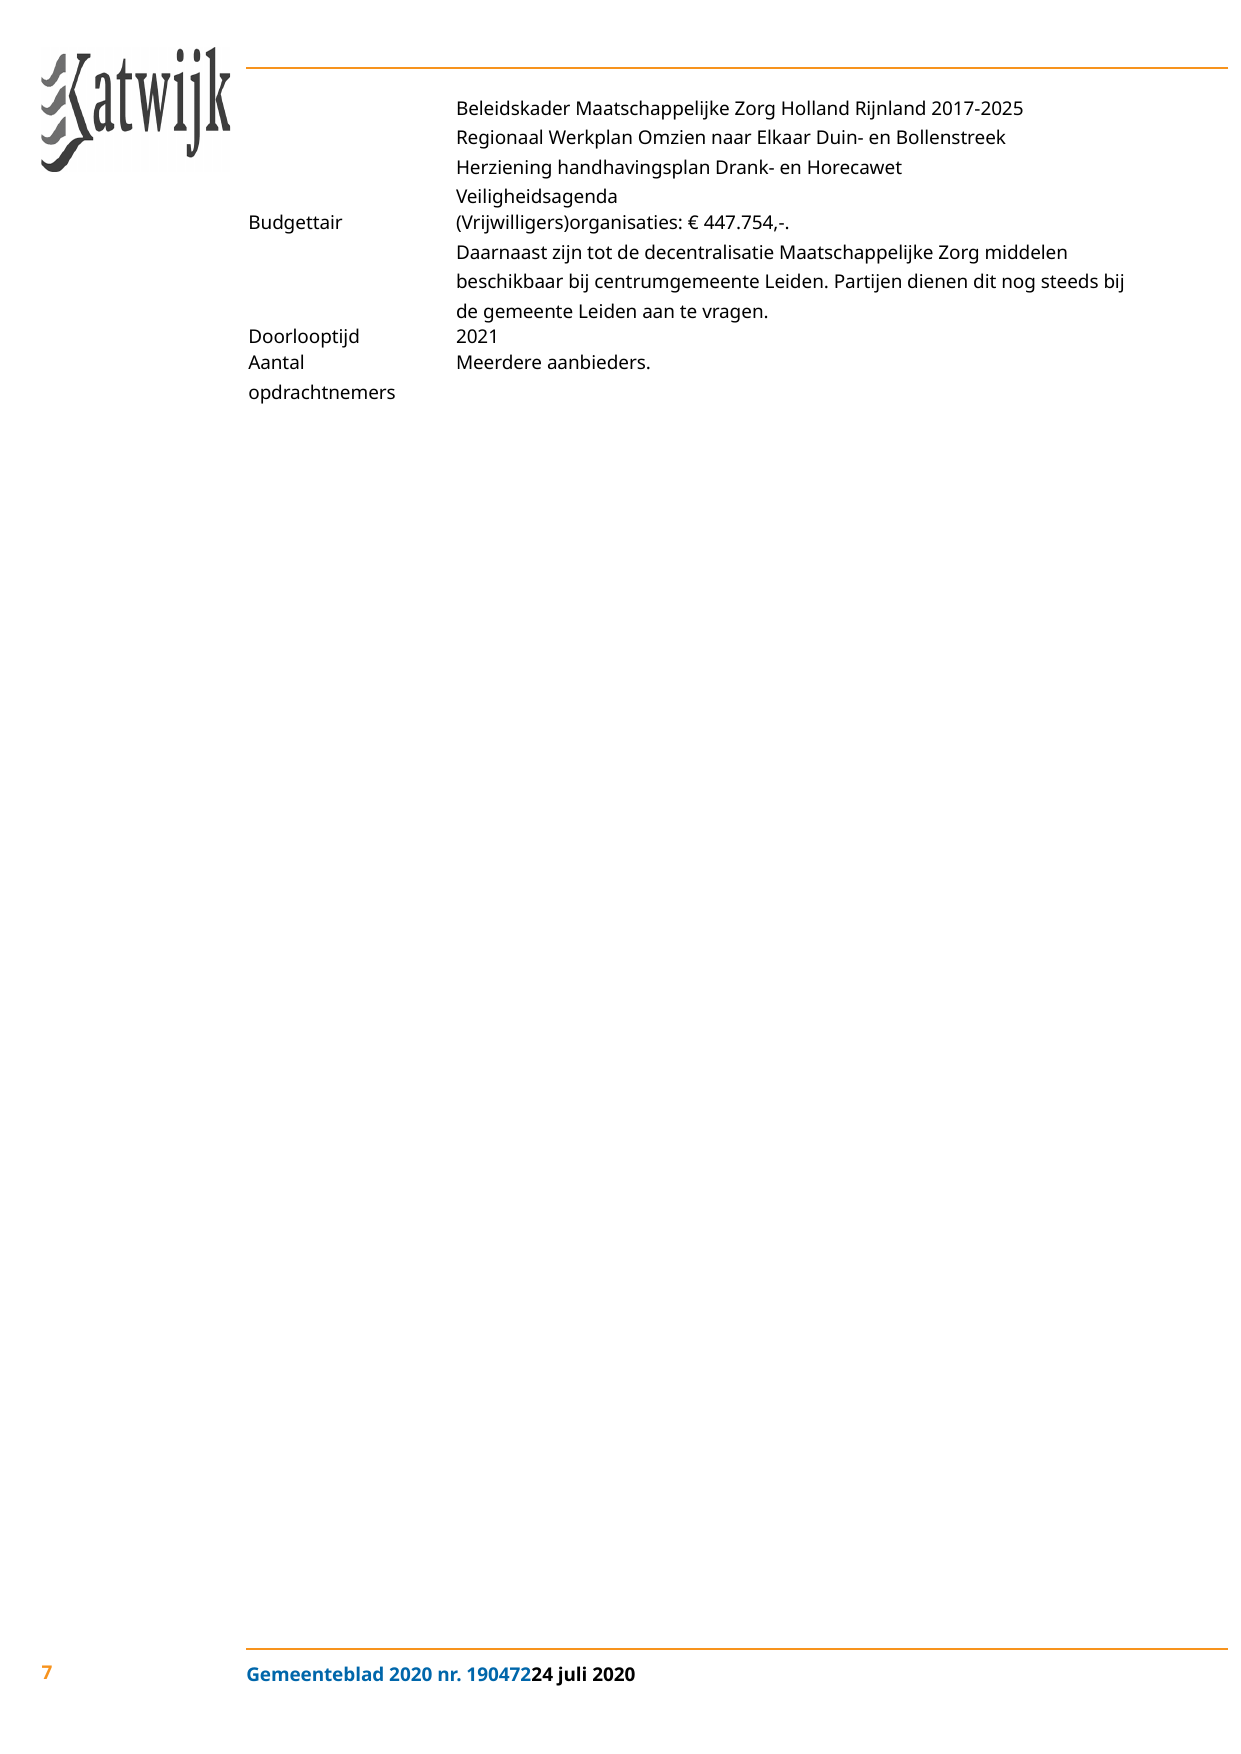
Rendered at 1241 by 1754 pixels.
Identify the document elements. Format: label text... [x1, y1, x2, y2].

table_cell Aantal opdrachtnemers [248, 350, 456, 405]
table_cell Beleidskader Maatschappelijke Zorg Holland Rijnland 2017-2025 Regionaal Werkplan Omzien naar Elkaar Duin- en Bollenstreek Herziening handhavingsplan Drank- en Horecawet Veiligheidsagenda [456, 95, 1152, 209]
picture [41, 47, 231, 172]
table_cell Doorlooptijd [248, 324, 456, 349]
table_cell [248, 95, 456, 209]
table_cell (Vrijwilligers)organisaties: € 447.754,-. Daarnaast zijn tot de decentralisatie Maatschappelijke Zorg middelen beschikbaar bij centrumgemeente Leiden. Partijen dienen dit nog steeds bij de gemeente Leiden aan te vragen. [456, 209, 1152, 324]
table_cell Budgettair [248, 209, 456, 324]
table_cell Meerdere aanbieders. [456, 350, 1152, 405]
table_cell 2021 [456, 324, 1152, 349]
